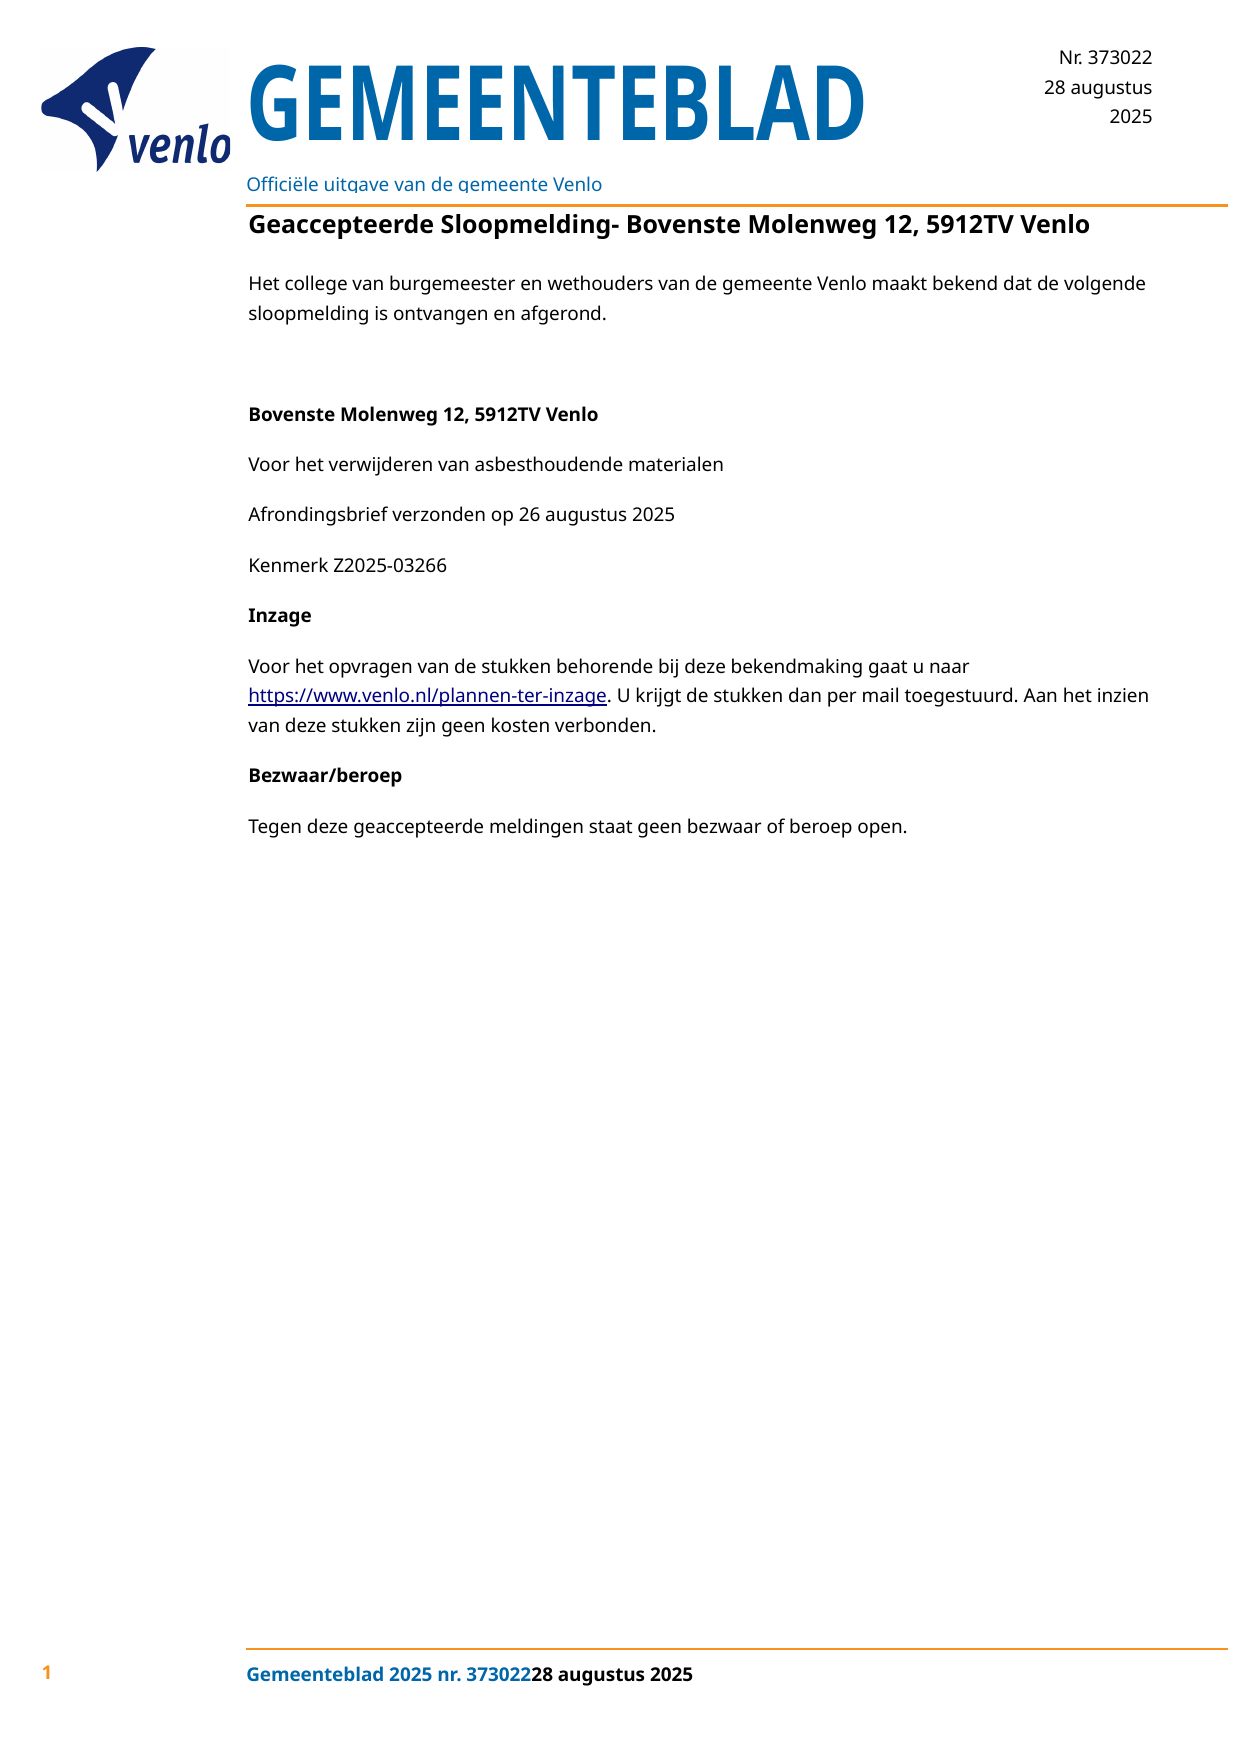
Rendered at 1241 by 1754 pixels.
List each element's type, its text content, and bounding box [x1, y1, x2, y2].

text Voor het verwijderen van asbesthoudende materialen [248, 451, 1152, 477]
text Bovenste Molenweg 12, 5912TV Venlo [248, 401, 1152, 426]
text Inzage [248, 602, 1152, 628]
text Tegen deze geaccepteerde meldingen staat geen bezwaar of beroep open. [248, 813, 1152, 838]
text Bezwaar/beroep [248, 762, 1152, 788]
text Het college van burgemeester en wethouders van de gemeente Venlo maakt bekend dat de volgende sloopmelding is ontvangen en afgerond. [248, 270, 1152, 326]
text Geaccepteerde Sloopmelding- Bovenste Molenweg 12, 5912TV Venlo [248, 207, 1152, 241]
text Afrondingsbrief verzonden op 26 augustus 2025 [248, 502, 1152, 527]
picture [41, 47, 231, 172]
text Kenmerk Z2025-03266 [248, 552, 1152, 578]
text Voor het opvragen van de stukken behorende bij deze bekendmaking gaat u naar https://www.venlo.nl/plannen-ter-inzage. U krijgt de stukken dan per mail toegestuurd. Aan het inzien van deze stukken zijn geen kosten verbonden. [248, 653, 1152, 738]
